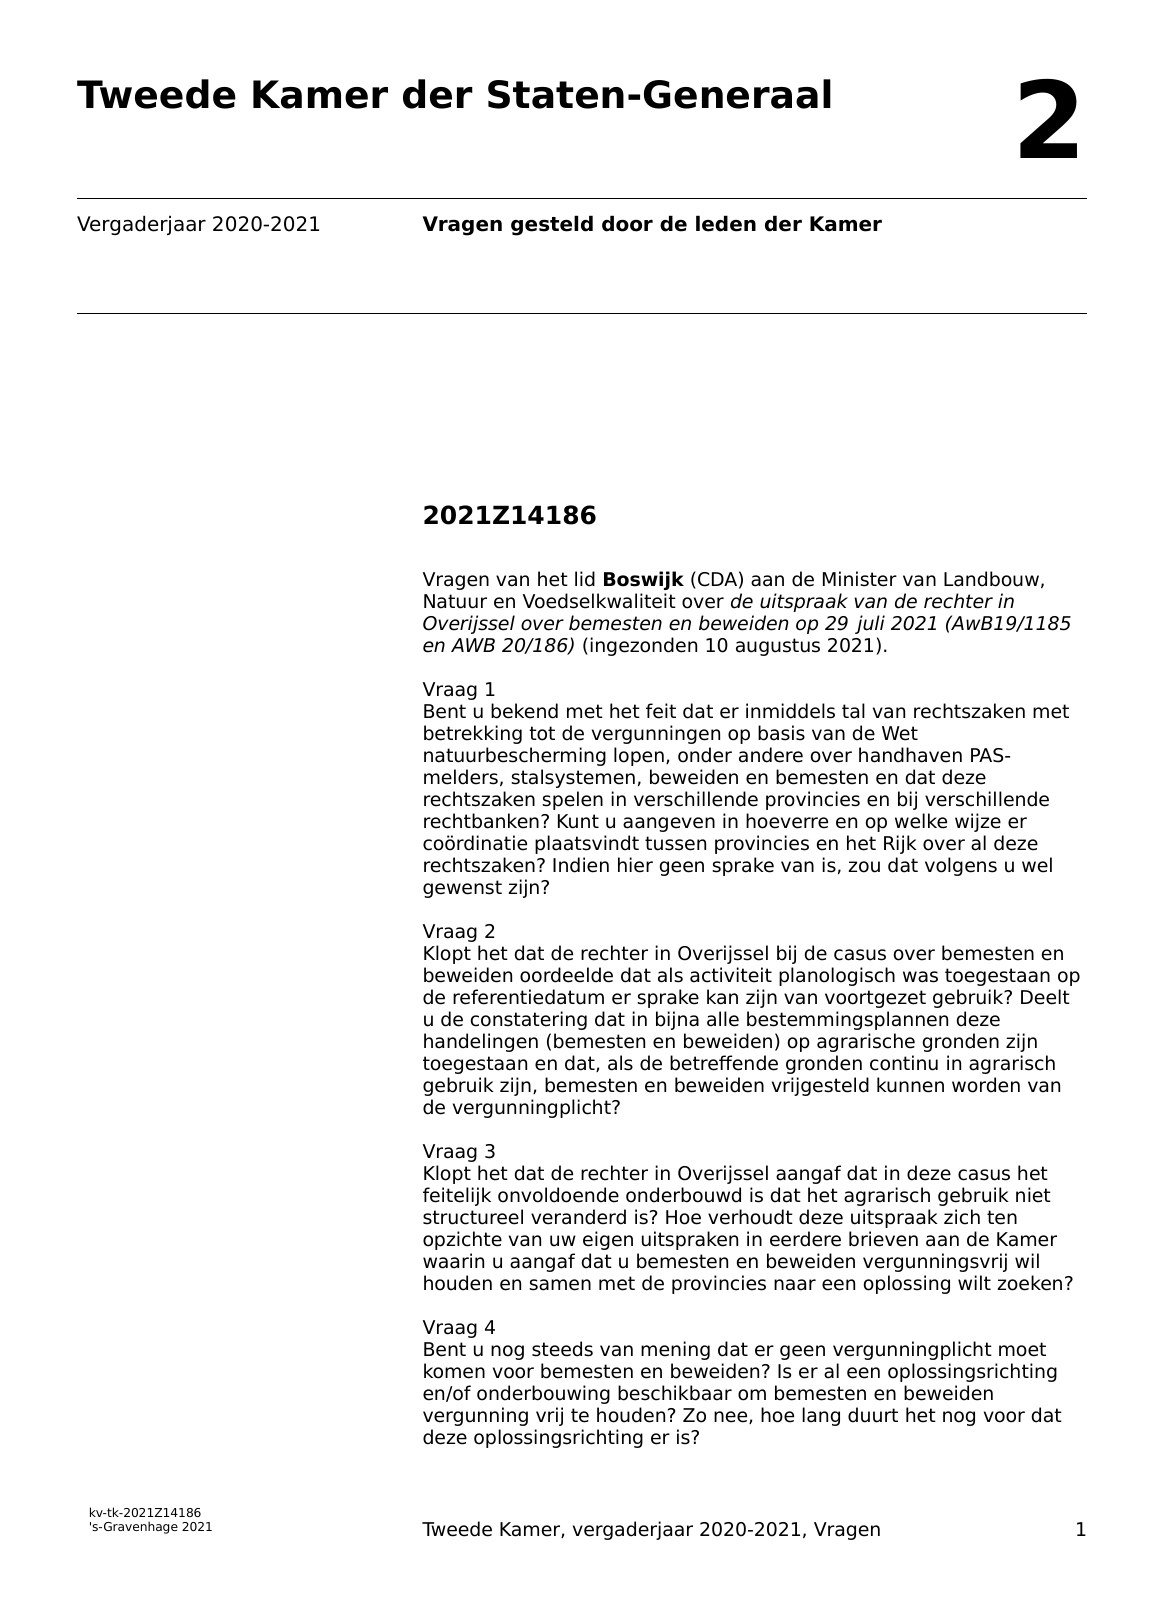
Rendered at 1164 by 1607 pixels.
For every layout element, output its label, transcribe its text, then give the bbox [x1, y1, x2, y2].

table_cell Vergaderjaar 2020-2021 [77, 199, 422, 313]
table_cell Vragen gesteld door de leden der Kamer [422, 199, 1087, 313]
text Klopt het dat de rechter in Overijssel bij de casus over bemesten en beweiden oordeelde dat als activiteit planologisch was toegestaan op de referentiedatum er sprake kan zijn van voortgezet gebruik? Deelt u de constatering dat in bijna alle bestemmingsplannen deze handelingen (bemesten en beweiden) op agrarische gronden zijn toegestaan en dat, als de betreffende gronden continu in agrarisch gebruik zijn, bemesten en beweiden vrijgesteld kunnen worden van de vergunningplicht? [422, 943, 1087, 1119]
text Vraag 3 [422, 1141, 1087, 1163]
text Vragen van het lid Boswijk (CDA) aan de Minister van Landbouw, Natuur en Voedselkwaliteit over de uitspraak van de rechter in Overijssel over bemesten en beweiden op 29 juli 2021 (AwB19/1185 en AWB 20/186) (ingezonden 10 augustus 2021). [422, 569, 1087, 657]
text Klopt het dat de rechter in Overijssel aangaf dat in deze casus het feitelijk onvoldoende onderbouwd is dat het agrarisch gebruik niet structureel veranderd is? Hoe verhoudt deze uitspraak zich ten opzichte van uw eigen uitspraken in eerdere brieven aan de Kamer waarin u aangaf dat u bemesten en beweiden vergunningsvrij wil houden en samen met de provincies naar een oplossing wilt zoeken? [422, 1163, 1087, 1295]
text kv-tk-2021Z14186 [88, 1506, 323, 1520]
text 's-Gravenhage 2021 [88, 1520, 323, 1534]
text Vraag 2 [422, 921, 1087, 943]
text Vraag 4 [422, 1317, 1087, 1339]
text Bent u nog steeds van mening dat er geen vergunningplicht moet komen voor bemesten en beweiden? Is er al een oplossingsrichting en/of onderbouwing beschikbaar om bemesten en beweiden vergunning vrij te houden? Zo nee, hoe lang duurt het nog voor dat deze oplossingsrichting er is? [422, 1339, 1087, 1449]
text 2021Z14186 [422, 501, 1087, 531]
table_header Tweede Kamer der Staten-Generaal [77, 59, 886, 198]
text Bent u bekend met het feit dat er inmiddels tal van rechtszaken met betrekking tot de vergunningen op basis van de Wet natuurbescherming lopen, onder andere over handhaven PAS-melders, stalsystemen, beweiden en bemesten en dat deze rechtszaken spelen in verschillende provincies en bij verschillende rechtbanken? Kunt u aangeven in hoeverre en op welke wijze er coördinatie plaatsvindt tussen provincies en het Rijk over al deze rechtszaken? Indien hier geen sprake van is, zou dat volgens u wel gewenst zijn? [422, 701, 1087, 899]
table_header 2 [886, 59, 1087, 198]
text Vraag 1 [422, 679, 1087, 701]
